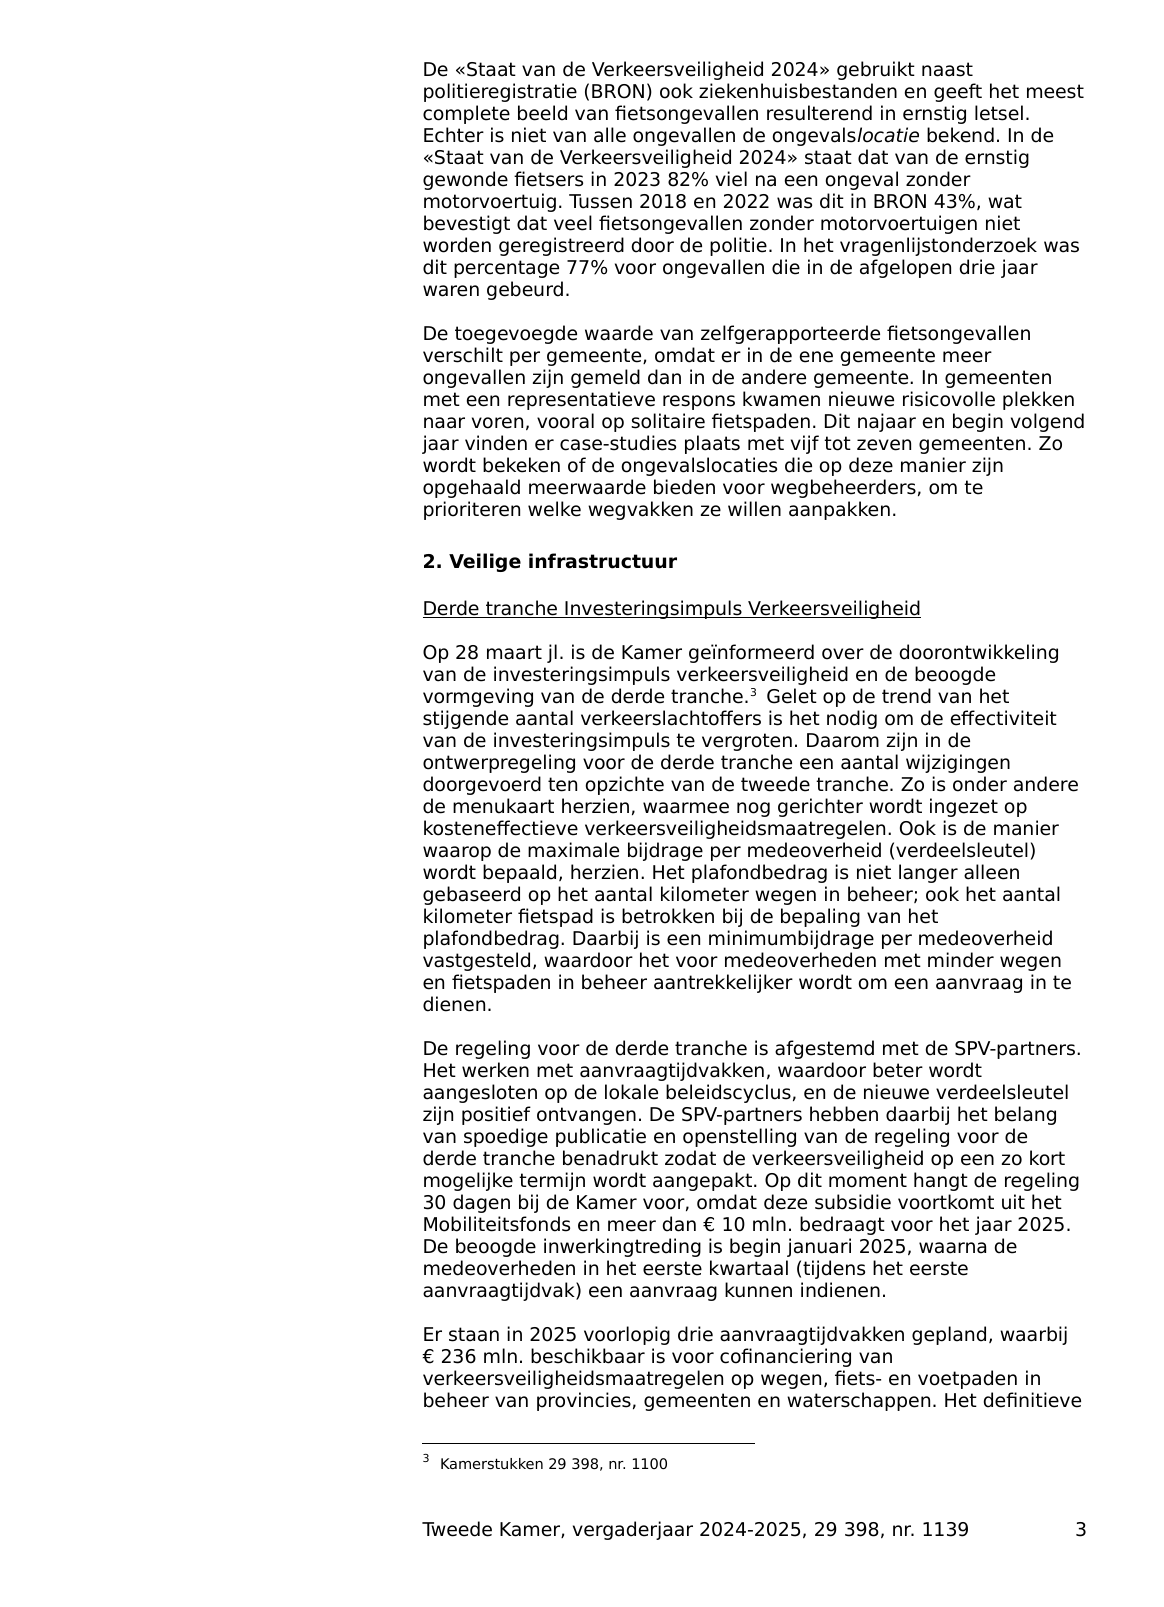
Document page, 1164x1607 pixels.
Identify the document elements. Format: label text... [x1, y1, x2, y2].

subtitle 2. Veilige infrastructuur [422, 551, 1087, 573]
text Op 28 maart jl. is de Kamer geïnformeerd over de doorontwikkeling van de investeringsimpuls verkeersveiligheid en de beoogde vormgeving van de derde tranche. Gelet op de trend van het stijgende aantal verkeerslachtoffers is het nodig om de effectiviteit van de investeringsimpuls te vergroten. Daarom zijn in de ontwerpregeling voor de derde tranche een aantal wijzigingen doorgevoerd ten opzichte van de tweede tranche. Zo is onder andere de menukaart herzien, waarmee nog gerichter wordt ingezet op kosteneffectieve verkeersveiligheidsmaatregelen. Ook is de manier waarop de maximale bijdrage per medeoverheid (verdeelsleutel) wordt bepaald, herzien. Het plafondbedrag is niet langer alleen gebaseerd op het aantal kilometer wegen in beheer; ook het aantal kilometer fietspad is betrokken bij de bepaling van het plafondbedrag. Daarbij is een minimumbijdrage per medeoverheid vastgesteld, waardoor het voor medeoverheden met minder wegen en fietspaden in beheer aantrekkelijker wordt om een aanvraag in te dienen. [422, 642, 1087, 1016]
text De regeling voor de derde tranche is afgestemd met de SPV-partners. Het werken met aanvraagtijdvakken, waardoor beter wordt aangesloten op de lokale beleidscyclus, en de nieuwe verdeelsleutel zijn positief ontvangen. De SPV-partners hebben daarbij het belang van spoedige publicatie en openstelling van de regeling voor de derde tranche benadrukt zodat de verkeersveiligheid op een zo kort mogelijke termijn wordt aangepakt. Op dit moment hangt de regeling 30 dagen bij de Kamer voor, omdat deze subsidie voortkomt uit het Mobiliteitsfonds en meer dan € 10 mln. bedraagt voor het jaar 2025. De beoogde inwerkingtreding is begin januari 2025, waarna de medeoverheden in het eerste kwartaal (tijdens het eerste aanvraagtijdvak) een aanvraag kunnen indienen. [422, 1038, 1087, 1302]
text Er staan in 2025 voorlopig drie aanvraagtijdvakken gepland, waarbij € 236 mln. beschikbaar is voor cofinanciering van verkeersveiligheidsmaatregelen op wegen, fiets- en voetpaden in beheer van provincies, gemeenten en waterschappen. Het definitieve [422, 1324, 1087, 1412]
text Kamerstukken 29 398, nr. 1100 [422, 1452, 1087, 1474]
subtitle Derde tranche Investeringsimpuls Verkeersveiligheid [422, 598, 1087, 620]
text De toegevoegde waarde van zelfgerapporteerde fietsongevallen verschilt per gemeente, omdat er in de ene gemeente meer ongevallen zijn gemeld dan in de andere gemeente. In gemeenten met een representatieve respons kwamen nieuwe risicovolle plekken naar voren, vooral op solitaire fietspaden. Dit najaar en begin volgend jaar vinden er case-studies plaats met vijf tot zeven gemeenten. Zo wordt bekeken of de ongevalslocaties die op deze manier zijn opgehaald meerwaarde bieden voor wegbeheerders, om te prioriteren welke wegvakken ze willen aanpakken. [422, 323, 1087, 521]
text De «Staat van de Verkeersveiligheid 2024» gebruikt naast politieregistratie (BRON) ook ziekenhuisbestanden en geeft het meest complete beeld van fietsongevallen resulterend in ernstig letsel. Echter is niet van alle ongevallen de ongevalslocatie bekend. In de «Staat van de Verkeersveiligheid 2024» staat dat van de ernstig gewonde fietsers in 2023 82% viel na een ongeval zonder motorvoertuig. Tussen 2018 en 2022 was dit in BRON 43%, wat bevestigt dat veel fietsongevallen zonder motorvoertuigen niet worden geregistreerd door de politie. In het vragenlijstonderzoek was dit percentage 77% voor ongevallen die in de afgelopen drie jaar waren gebeurd. [422, 59, 1087, 301]
